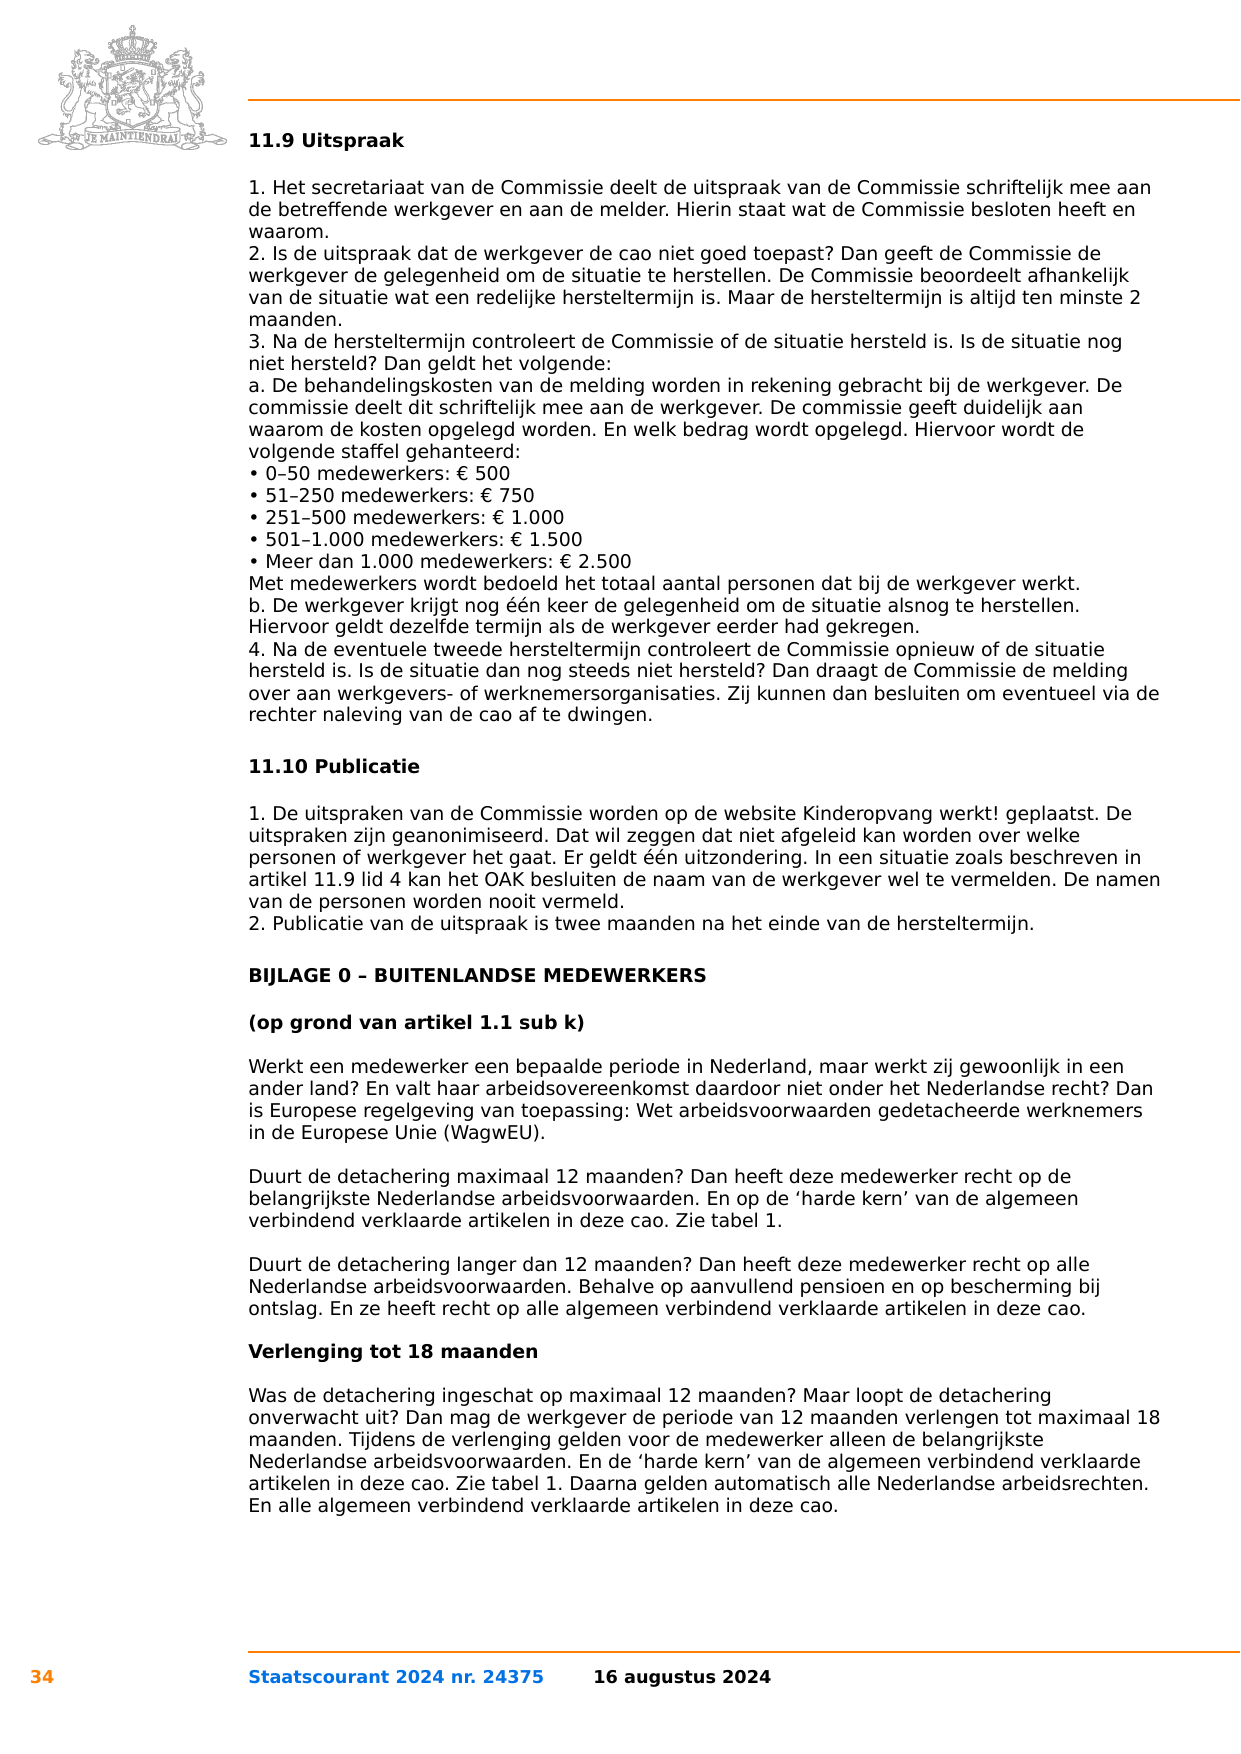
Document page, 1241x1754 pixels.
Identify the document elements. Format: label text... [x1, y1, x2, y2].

text a. De behandelingskosten van de melding worden in rekening gebracht bij de werkgever. De commissie deelt dit schriftelijk mee aan de werkgever. De commissie geeft duidelijk aan waarom de kosten opgelegd worden. En welk bedrag wordt opgelegd. Hiervoor wordt de volgende staffel gehanteerd: [248, 375, 1163, 463]
text • 501–1.000 medewerkers: € 1.500 [248, 528, 1163, 551]
text • 251–500 medewerkers: € 1.000 [248, 507, 1163, 528]
subtitle BIJLAGE 0 – BUITENLANDSE MEDEWERKERS [248, 965, 1163, 987]
text 1. Het secretariaat van de Commissie deelt de uitspraak van de Commissie schriftelijk mee aan de betreffende werkgever en aan de melder. Hierin staat wat de Commissie besloten heeft en waarom. [248, 177, 1163, 243]
subtitle (op grond van artikel 1.1 sub k) [248, 1012, 1163, 1034]
text • 51–250 medewerkers: € 750 [248, 484, 1163, 507]
picture [38, 25, 227, 150]
text 2. Publicatie van de uitspraak is twee maanden na het einde van de hersteltermijn. [248, 913, 1163, 935]
text Met medewerkers wordt bedoeld het totaal aantal personen dat bij de werkgever werkt. [248, 572, 1163, 594]
text Duurt de detachering langer dan 12 maanden? Dan heeft deze medewerker recht op alle Nederlandse arbeidsvoorwaarden. Behalve op aanvullend pensioen en op bescherming bij ontslag. En ze heeft recht op alle algemeen verbindend verklaarde artikelen in deze cao. [248, 1254, 1163, 1319]
subtitle Verlenging tot 18 maanden [248, 1341, 1163, 1363]
text Werkt een medewerker een bepaalde periode in Nederland, maar werkt zij gewoonlijk in een ander land? En valt haar arbeidsovereenkomst daardoor niet onder het Nederlandse recht? Dan is Europese regelgeving van toepassing: Wet arbeidsvoorwaarden gedetacheerde werknemers in de Europese Unie (WagwEU). [248, 1056, 1163, 1144]
text Was de detachering ingeschat op maximaal 12 maanden? Maar loopt de detachering onverwacht uit? Dan mag de werkgever de periode van 12 maanden verlengen tot maximaal 18 maanden. Tijdens de verlenging gelden voor de medewerker alleen de belangrijkste Nederlandse arbeidsvoorwaarden. En de ‘harde kern’ van de algemeen verbindend verklaarde artikelen in deze cao. Zie tabel 1. Daarna gelden automatisch alle Nederlandse arbeidsrechten. En alle algemeen verbindend verklaarde artikelen in deze cao. [248, 1385, 1163, 1517]
text b. De werkgever krijgt nog één keer de gelegenheid om de situatie alsnog te herstellen. Hiervoor geldt dezelfde termijn als de werkgever eerder had gekregen. [248, 594, 1163, 638]
subtitle 11.10 Publicatie [248, 756, 1163, 778]
text • 0–50 medewerkers: € 500 [248, 463, 1163, 484]
text 3. Na de hersteltermijn controleert de Commissie of de situatie hersteld is. Is de situatie nog niet hersteld? Dan geldt het volgende: [248, 331, 1163, 375]
text 4. Na de eventuele tweede hersteltermijn controleert de Commissie opnieuw of de situatie hersteld is. Is de situatie dan nog steeds niet hersteld? Dan draagt de Commissie de melding over aan werkgevers- of werknemersorganisaties. Zij kunnen dan besluiten om eventueel via de rechter naleving van de cao af te dwingen. [248, 638, 1163, 726]
text 1. De uitspraken van de Commissie worden op de website Kinderopvang werkt! geplaatst. De uitspraken zijn geanonimiseerd. Dat wil zeggen dat niet afgeleid kan worden over welke personen of werkgever het gaat. Er geldt één uitzondering. In een situatie zoals beschreven in artikel 11.9 lid 4 kan het OAK besluiten de naam van de werkgever wel te vermelden. De namen van de personen worden nooit vermeld. [248, 803, 1163, 913]
text • Meer dan 1.000 medewerkers: € 2.500 [248, 551, 1163, 572]
text Duurt de detachering maximaal 12 maanden? Dan heeft deze medewerker recht op de belangrijkste Nederlandse arbeidsvoorwaarden. En op de ‘harde kern’ van de algemeen verbindend verklaarde artikelen in deze cao. Zie tabel 1. [248, 1166, 1163, 1232]
subtitle 11.9 Uitspraak [248, 130, 1163, 152]
text 2. Is de uitspraak dat de werkgever de cao niet goed toepast? Dan geeft de Commissie de werkgever de gelegenheid om de situatie te herstellen. De Commissie beoordeelt afhankelijk van de situatie wat een redelijke hersteltermijn is. Maar de hersteltermijn is altijd ten minste 2 maanden. [248, 243, 1163, 331]
